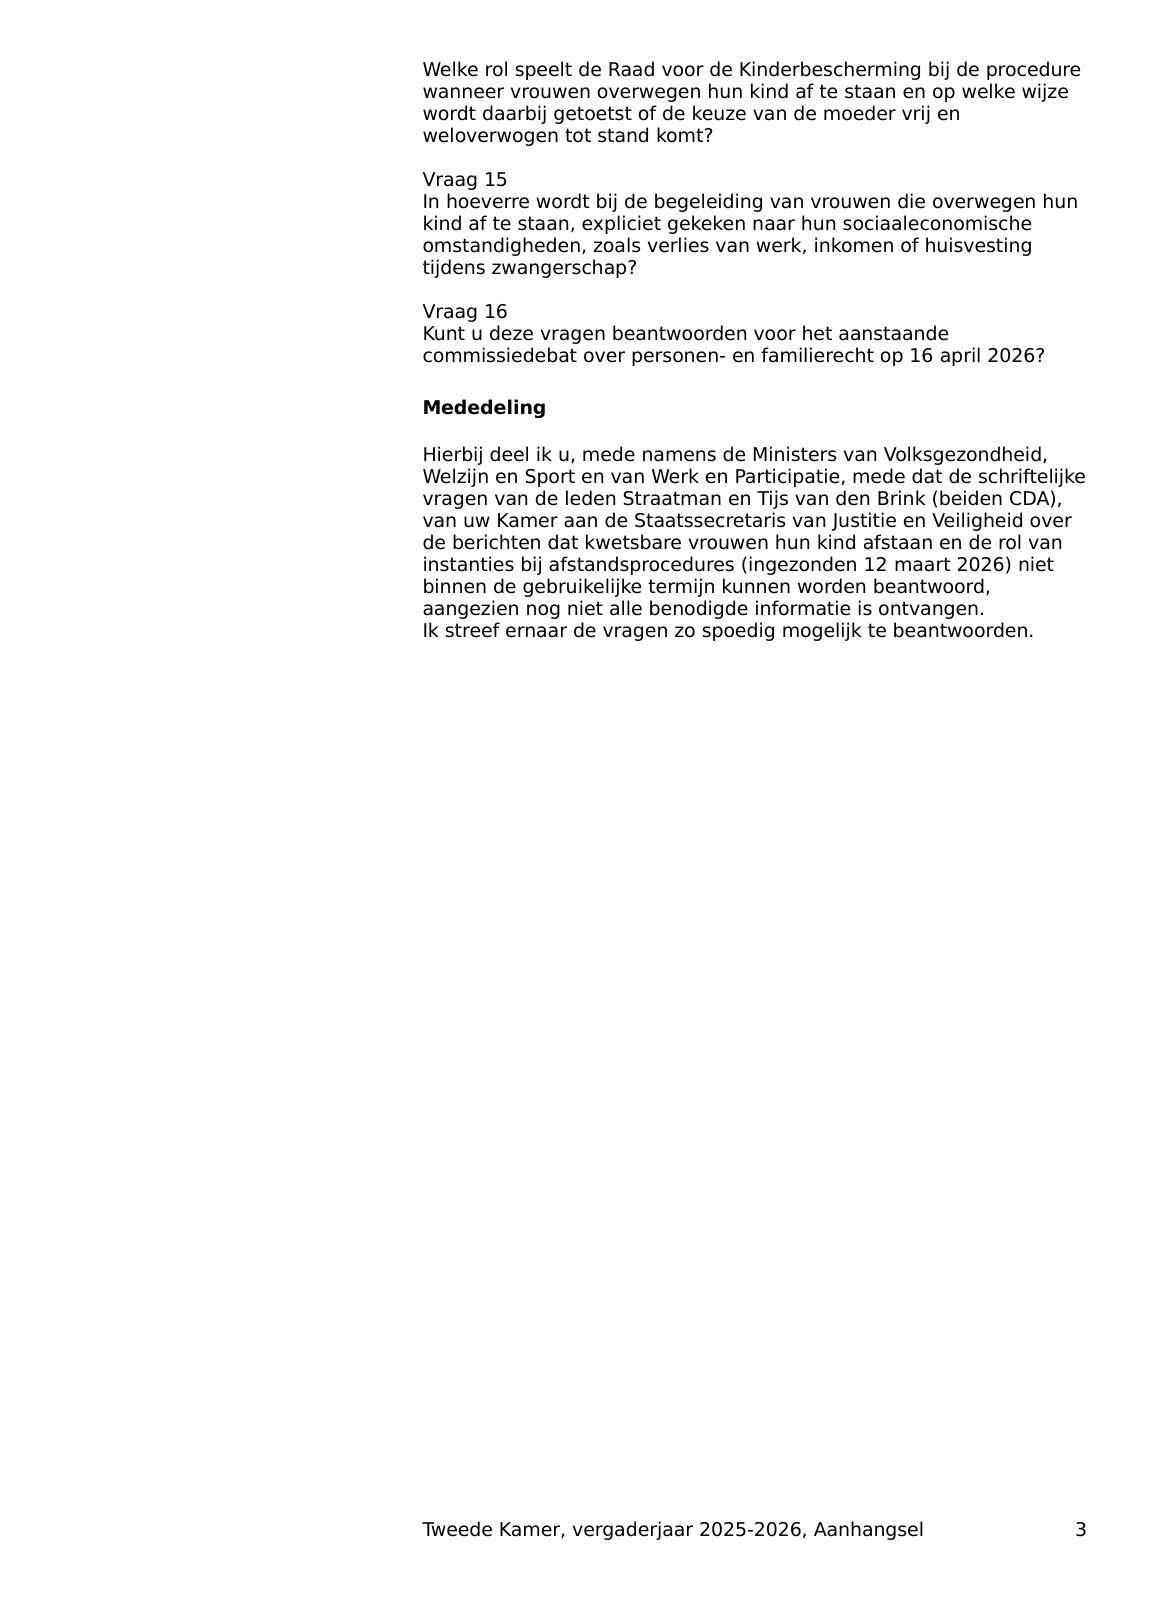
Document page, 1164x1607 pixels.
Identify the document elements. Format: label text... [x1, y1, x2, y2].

text Hierbij deel ik u, mede namens de Ministers van Volksgezondheid, Welzijn en Sport en van Werk en Participatie, mede dat de schriftelijke vragen van de leden Straatman en Tijs van den Brink (beiden CDA), van uw Kamer aan de Staatssecretaris van Justitie en Veiligheid over de berichten dat kwetsbare vrouwen hun kind afstaan en de rol van instanties bij afstandsprocedures (ingezonden 12 maart 2026) niet binnen de gebruikelijke termijn kunnen worden beantwoord, aangezien nog niet alle benodigde informatie is ontvangen. [422, 444, 1087, 620]
subtitle Mededeling [422, 397, 1087, 419]
text Kunt u deze vragen beantwoorden voor het aanstaande commissiedebat over personen- en familierecht op 16 april 2026? [422, 323, 1087, 367]
text In hoeverre wordt bij de begeleiding van vrouwen die overwegen hun kind af te staan, expliciet gekeken naar hun sociaaleconomische omstandigheden, zoals verlies van werk, inkomen of huisvesting tijdens zwangerschap? [422, 191, 1087, 279]
text Vraag 16 [422, 301, 1087, 323]
text Welke rol speelt de Raad voor de Kinderbescherming bij de procedure wanneer vrouwen overwegen hun kind af te staan en op welke wijze wordt daarbij getoetst of de keuze van de moeder vrij en weloverwogen tot stand komt? [422, 59, 1087, 147]
text Vraag 15 [422, 169, 1087, 191]
text Ik streef ernaar de vragen zo spoedig mogelijk te beantwoorden. [422, 620, 1087, 642]
